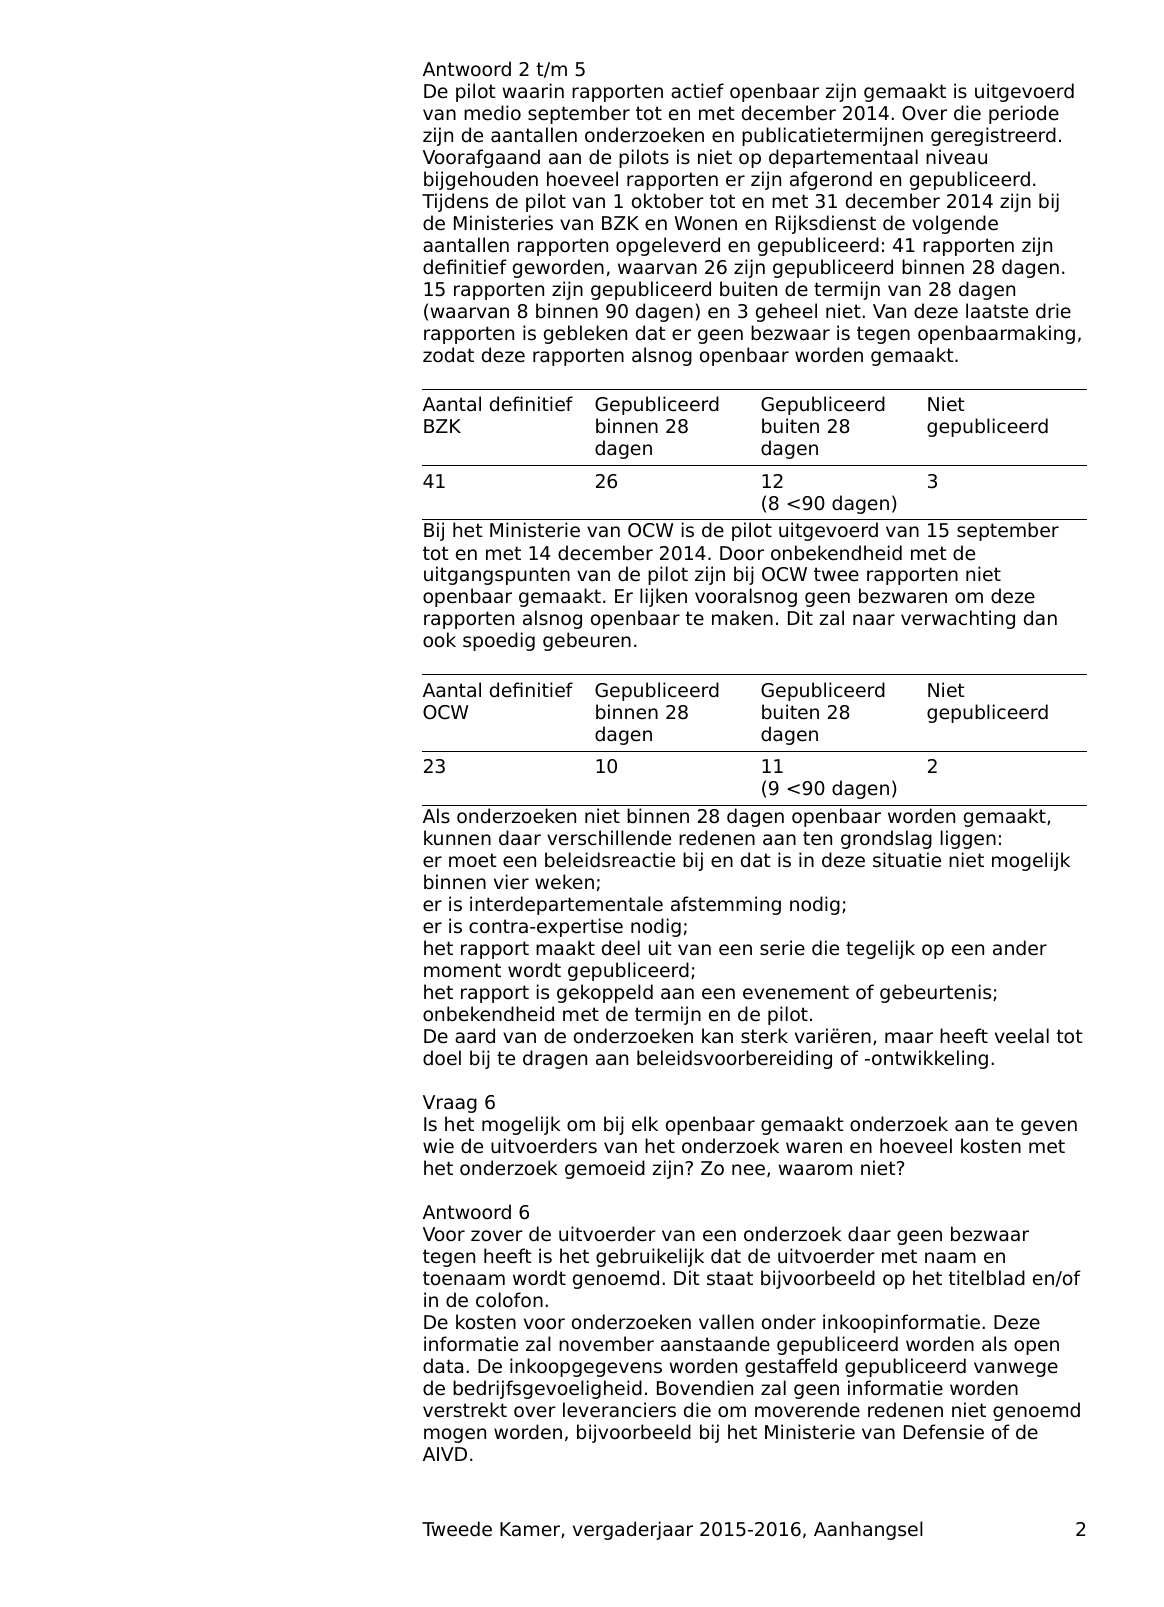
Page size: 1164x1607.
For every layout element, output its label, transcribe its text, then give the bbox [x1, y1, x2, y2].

text Antwoord 2 t/m 5 [422, 59, 1087, 81]
table_cell 41 [422, 466, 588, 519]
table_header Niet gepubliceerd [921, 390, 1087, 465]
text De pilot waarin rapporten actief openbaar zijn gemaakt is uitgevoerd van medio september tot en met december 2014. Over die periode zijn de aantallen onderzoeken en publicatietermijnen geregistreerd. Voorafgaand aan de pilots is niet op departementaal niveau bijgehouden hoeveel rapporten er zijn afgerond en gepubliceerd. [422, 81, 1087, 191]
text Als onderzoeken niet binnen 28 dagen openbaar worden gemaakt, kunnen daar verschillende redenen aan ten grondslag liggen: [422, 806, 1087, 850]
table_header Niet gepubliceerd [921, 675, 1087, 751]
text er is contra-expertise nodig; [422, 916, 1087, 938]
table_cell 12 (8 <90 dagen) [754, 466, 921, 519]
text Is het mogelijk om bij elk openbaar gemaakt onderzoek aan te geven wie de uitvoerders van het onderzoek waren en hoeveel kosten met het onderzoek gemoeid zijn? Zo nee, waarom niet? [422, 1114, 1087, 1180]
table_cell 23 [422, 752, 588, 805]
table_header Gepubliceerd binnen 28 dagen [588, 390, 754, 465]
table_header Gepubliceerd buiten 28 dagen [754, 390, 921, 465]
table_cell 11 (9 <90 dagen) [754, 752, 921, 805]
table_cell 26 [588, 466, 754, 519]
table_header Gepubliceerd binnen 28 dagen [588, 675, 754, 751]
text het rapport is gekoppeld aan een evenement of gebeurtenis; [422, 982, 1087, 1004]
text Bij het Ministerie van OCW is de pilot uitgevoerd van 15 september tot en met 14 december 2014. Door onbekendheid met de uitgangspunten van de pilot zijn bij OCW twee rapporten niet openbaar gemaakt. Er lijken vooralsnog geen bezwaren om deze rapporten alsnog openbaar te maken. Dit zal naar verwachting dan ook spoedig gebeuren. [422, 520, 1087, 652]
table_header Gepubliceerd buiten 28 dagen [754, 675, 921, 751]
text Vraag 6 [422, 1092, 1087, 1114]
table_cell 3 [921, 466, 1087, 519]
text er is interdepartementale afstemming nodig; [422, 894, 1087, 916]
text De kosten voor onderzoeken vallen onder inkoopinformatie. Deze informatie zal november aanstaande gepubliceerd worden als open data. De inkoopgegevens worden gestaffeld gepubliceerd vanwege de bedrijfsgevoeligheid. Bovendien zal geen informatie worden verstrekt over leveranciers die om moverende redenen niet genoemd mogen worden, bijvoorbeeld bij het Ministerie van Defensie of de AIVD. [422, 1312, 1087, 1466]
text onbekendheid met de termijn en de pilot. [422, 1004, 1087, 1026]
text Tijdens de pilot van 1 oktober tot en met 31 december 2014 zijn bij de Ministeries van BZK en Wonen en Rijksdienst de volgende aantallen rapporten opgeleverd en gepubliceerd: 41 rapporten zijn definitief geworden, waarvan 26 zijn gepubliceerd binnen 28 dagen. 15 rapporten zijn gepubliceerd buiten de termijn van 28 dagen (waarvan 8 binnen 90 dagen) en 3 geheel niet. Van deze laatste drie rapporten is gebleken dat er geen bezwaar is tegen openbaarmaking, zodat deze rapporten alsnog openbaar worden gemaakt. [422, 191, 1087, 367]
table_cell 10 [588, 752, 754, 805]
table_header Aantal definitief BZK [422, 390, 588, 465]
table_header Aantal definitief OCW [422, 675, 588, 751]
text Voor zover de uitvoerder van een onderzoek daar geen bezwaar tegen heeft is het gebruikelijk dat de uitvoerder met naam en toenaam wordt genoemd. Dit staat bijvoorbeeld op het titelblad en/of in de colofon. [422, 1224, 1087, 1312]
table_cell 2 [921, 752, 1087, 805]
text het rapport maakt deel uit van een serie die tegelijk op een ander moment wordt gepubliceerd; [422, 938, 1087, 982]
text De aard van de onderzoeken kan sterk variëren, maar heeft veelal tot doel bij te dragen aan beleidsvoorbereiding of -ontwikkeling. [422, 1026, 1087, 1070]
text Antwoord 6 [422, 1202, 1087, 1224]
text er moet een beleidsreactie bij en dat is in deze situatie niet mogelijk binnen vier weken; [422, 850, 1087, 894]
